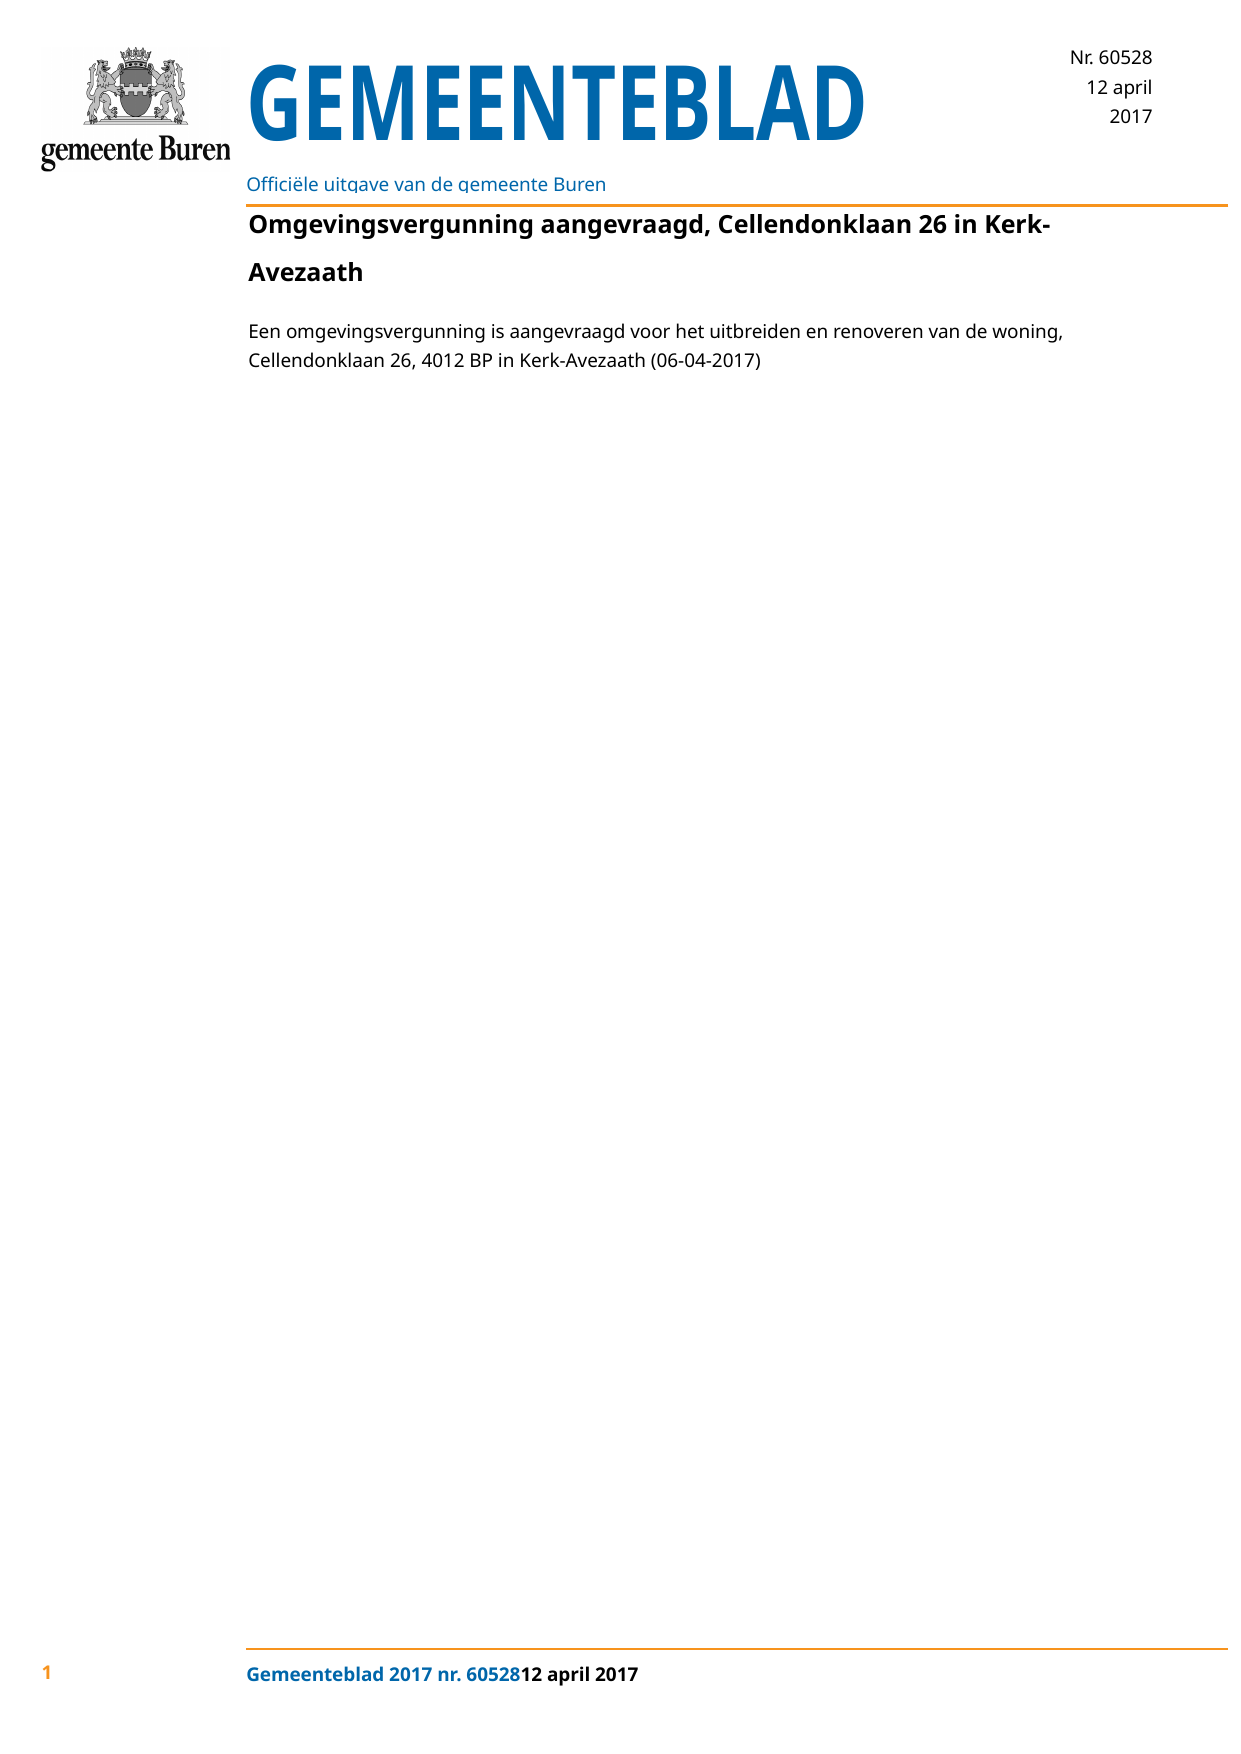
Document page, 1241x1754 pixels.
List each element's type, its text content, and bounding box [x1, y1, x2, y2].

picture [41, 47, 231, 172]
text Een omgevingsvergunning is aangevraagd voor het uitbreiden en renoveren van de woning, Cellendonklaan 26, 4012 BP in Kerk-Avezaath (06-04-2017) [248, 318, 1152, 373]
text Omgevingsvergunning aangevraagd, Cellendonklaan 26 in Kerk-Avezaath [248, 207, 1152, 288]
